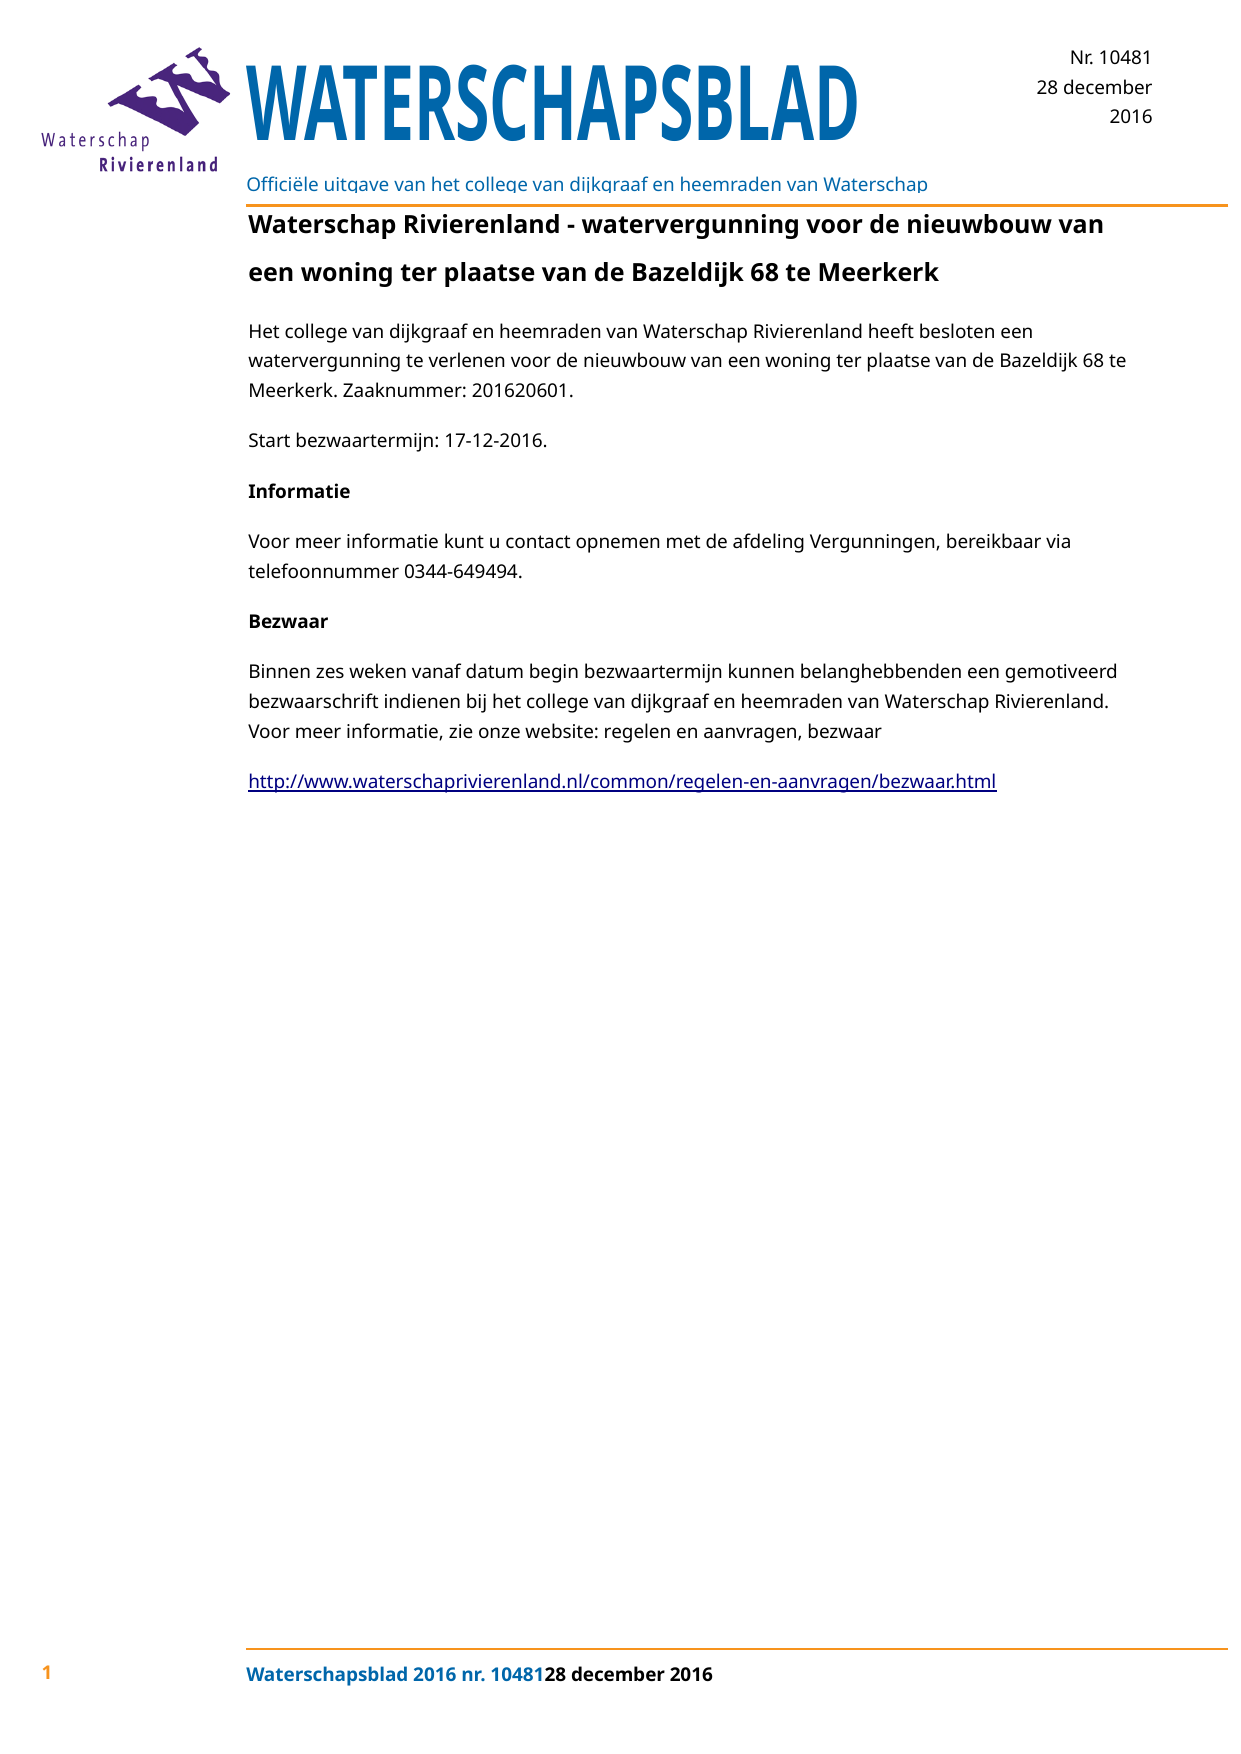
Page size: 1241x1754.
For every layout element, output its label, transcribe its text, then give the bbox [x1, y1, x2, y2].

text Waterschap Rivierenland - watervergunning voor de nieuwbouw van een woning ter plaatse van de Bazeldijk 68 te Meerkerk [248, 207, 1152, 288]
picture [41, 47, 231, 172]
text Voor meer informatie kunt u contact opnemen met de afdeling Vergunningen, bereikbaar via telefoonnummer 0344-649494. [248, 528, 1152, 584]
text Informatie [248, 478, 1152, 504]
text Bezwaar [248, 608, 1152, 634]
text Start bezwaartermijn: 17-12-2016. [248, 427, 1152, 453]
text Binnen zes weken vanaf datum begin bezwaartermijn kunnen belanghebbenden een gemotiveerd bezwaarschrift indienen bij het college van dijkgraaf en heemraden van Waterschap Rivierenland. Voor meer informatie, zie onze website: regelen en aanvragen, bezwaar [248, 659, 1152, 744]
text http://www.waterschaprivierenland.nl/common/regelen-en-aanvragen/bezwaar.html [248, 768, 1152, 794]
text Het college van dijkgraaf en heemraden van Waterschap Rivierenland heeft besloten een watervergunning te verlenen voor de nieuwbouw van een woning ter plaatse van de Bazeldijk 68 te Meerkerk. Zaaknummer: 201620601. [248, 318, 1152, 403]
